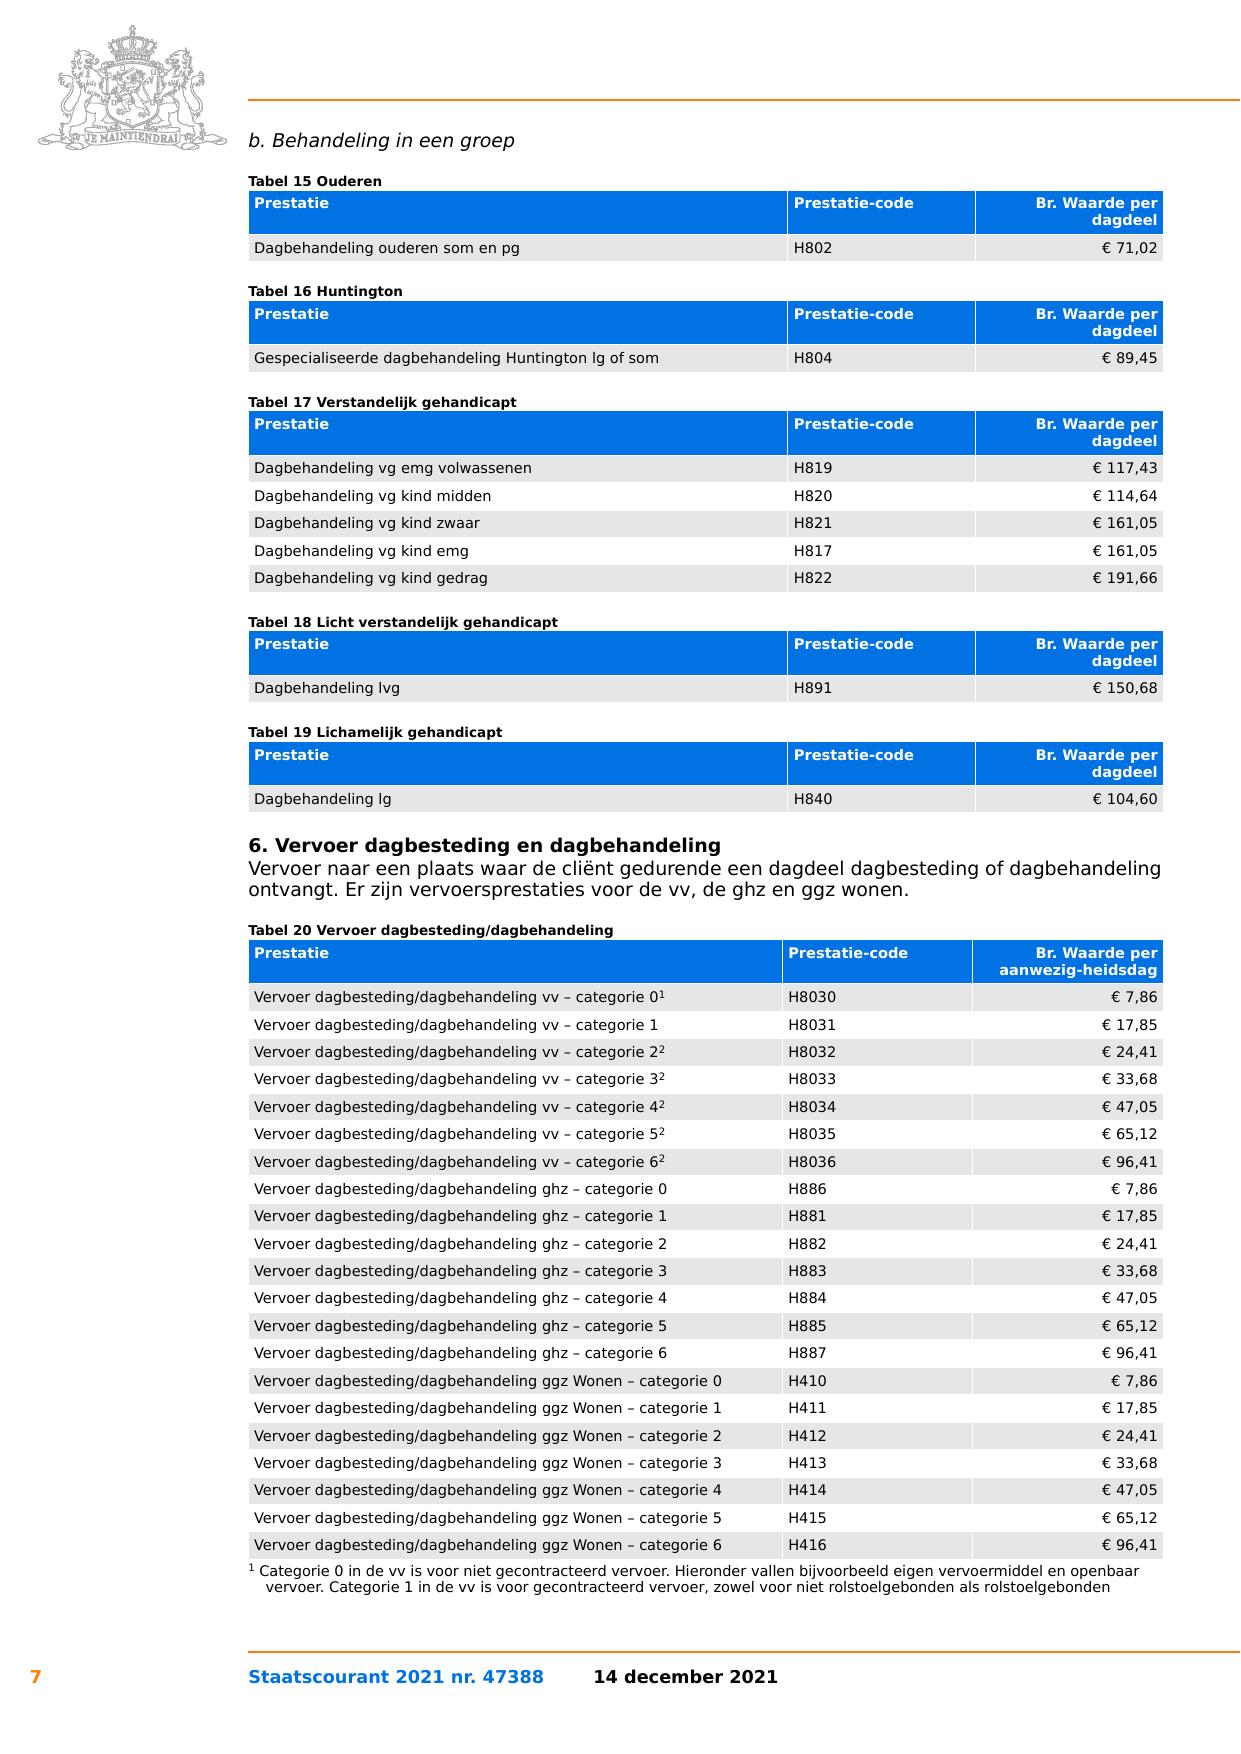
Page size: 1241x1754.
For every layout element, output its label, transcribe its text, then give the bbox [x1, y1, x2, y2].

table_cell Vervoer dagbesteding/dagbehandeling ghz – categorie 0 [249, 1176, 782, 1202]
table_cell Dagbehandeling vg emg volwassenen [249, 456, 787, 482]
table_cell Prestatie-code [788, 411, 975, 455]
table_cell € 33,68 [973, 1067, 1163, 1093]
table_cell Prestatie [249, 742, 787, 785]
table_cell € 117,43 [976, 456, 1163, 482]
table_cell Vervoer dagbesteding/dagbehandeling ggz Wonen – categorie 6 [249, 1532, 782, 1559]
table_cell Prestatie-code [788, 301, 975, 344]
table_cell € 7,86 [973, 1368, 1163, 1394]
table_cell € 17,85 [973, 1395, 1163, 1422]
table_cell Br. Waarde per dagdeel [976, 411, 1163, 455]
table_cell Vervoer dagbesteding/dagbehandeling ghz – categorie 4 [249, 1286, 782, 1312]
table_cell Vervoer dagbesteding/dagbehandeling ghz – categorie 6 [249, 1341, 782, 1367]
table_cell H882 [783, 1231, 972, 1257]
table_cell Vervoer dagbesteding/dagbehandeling ghz – categorie 1 [249, 1204, 782, 1230]
table_cell Br. Waarde per dagdeel [976, 631, 1163, 675]
table_cell € 104,60 [976, 786, 1163, 812]
table_cell H8031 [783, 1012, 972, 1038]
picture [38, 25, 227, 150]
table_cell H413 [783, 1450, 972, 1476]
table_cell Vervoer dagbesteding/dagbehandeling ghz – categorie 3 [249, 1258, 782, 1285]
table_cell Dagbehandeling vg kind gedrag [249, 565, 787, 592]
table_cell H414 [783, 1478, 972, 1504]
table_cell € 191,66 [976, 565, 1163, 592]
table_cell € 96,41 [973, 1532, 1163, 1559]
table_cell Br. Waarde per aanwezig-heidsdag [973, 940, 1163, 983]
table_cell € 7,86 [973, 984, 1163, 1011]
table_cell H820 [788, 483, 975, 509]
table_cell € 24,41 [973, 1039, 1163, 1066]
table_cell H885 [783, 1313, 972, 1339]
table_cell € 96,41 [973, 1149, 1163, 1175]
table_header Tabel 16 Huntington [248, 284, 1163, 300]
table_cell H819 [788, 456, 975, 482]
table_cell € 17,85 [973, 1012, 1163, 1038]
table_cell Vervoer dagbesteding/dagbehandeling vv – categorie 42 [249, 1094, 782, 1120]
table_cell Prestatie-code [783, 940, 972, 983]
table_cell € 47,05 [973, 1094, 1163, 1120]
table_cell € 24,41 [973, 1231, 1163, 1257]
table_cell Vervoer dagbesteding/dagbehandeling ggz Wonen – categorie 5 [249, 1505, 782, 1531]
table_cell H884 [783, 1286, 972, 1312]
table_cell € 17,85 [973, 1204, 1163, 1230]
table_cell Vervoer dagbesteding/dagbehandeling ggz Wonen – categorie 3 [249, 1450, 782, 1476]
table_cell € 7,86 [973, 1176, 1163, 1202]
table_cell Vervoer dagbesteding/dagbehandeling ggz Wonen – categorie 4 [249, 1478, 782, 1504]
table_cell H822 [788, 565, 975, 592]
table_cell Prestatie [249, 411, 787, 455]
table_header Tabel 15 Ouderen [248, 174, 1163, 189]
table_cell Prestatie [249, 301, 787, 344]
table_cell H887 [783, 1341, 972, 1367]
table_cell 1 Categorie 0 in de vv is voor niet gecontracteerd vervoer. Hieronder vallen bijvoorbeeld eigen vervoermiddel en openbaar vervoer. Categorie 1 in de vv is voor gecontracteerd vervoer, zowel voor niet rolstoelgebonden als rolstoelgebonden [248, 1560, 1163, 1596]
table_cell H840 [788, 786, 975, 812]
table_header Tabel 18 Licht verstandelijk gehandicapt [248, 615, 1163, 630]
table_cell Dagbehandeling vg kind zwaar [249, 511, 787, 537]
table_cell H8035 [783, 1121, 972, 1148]
table_cell Dagbehandeling vg kind midden [249, 483, 787, 509]
table_cell Br. Waarde per dagdeel [976, 742, 1163, 785]
table_cell H821 [788, 511, 975, 537]
table_cell Dagbehandeling lg [249, 786, 787, 812]
table_cell H8030 [783, 984, 972, 1011]
table_cell H8033 [783, 1067, 972, 1093]
table_cell H416 [783, 1532, 972, 1559]
table_cell Prestatie-code [788, 191, 975, 234]
table_cell € 161,05 [976, 511, 1163, 537]
table_cell € 33,68 [973, 1258, 1163, 1285]
table_cell € 47,05 [973, 1478, 1163, 1504]
table_cell Vervoer dagbesteding/dagbehandeling vv – categorie 22 [249, 1039, 782, 1066]
table_cell € 150,68 [976, 676, 1163, 702]
table_cell Vervoer dagbesteding/dagbehandeling vv – categorie 01 [249, 984, 782, 1011]
table_cell € 89,45 [976, 345, 1163, 372]
table_cell H410 [783, 1368, 972, 1394]
table_cell H8032 [783, 1039, 972, 1066]
text Vervoer naar een plaats waar de cliënt gedurende een dagdeel dagbesteding of dagbehandeling ontvangt. Er zijn vervoersprestaties voor de vv, de ghz en ggz wonen. [248, 857, 1163, 901]
table_cell Br. Waarde per dagdeel [976, 301, 1163, 344]
table_cell € 71,02 [976, 235, 1163, 261]
table_cell H8036 [783, 1149, 972, 1175]
table_cell H412 [783, 1423, 972, 1449]
table_cell € 114,64 [976, 483, 1163, 509]
table_cell H891 [788, 676, 975, 702]
table_cell Vervoer dagbesteding/dagbehandeling ghz – categorie 2 [249, 1231, 782, 1257]
table_cell € 65,12 [973, 1313, 1163, 1339]
table_cell Prestatie-code [788, 742, 975, 785]
table_cell Vervoer dagbesteding/dagbehandeling ghz – categorie 5 [249, 1313, 782, 1339]
table_cell € 47,05 [973, 1286, 1163, 1312]
table_cell H411 [783, 1395, 972, 1422]
table_cell Dagbehandeling ouderen som en pg [249, 235, 787, 261]
table_cell € 65,12 [973, 1121, 1163, 1148]
table_cell Dagbehandeling lvg [249, 676, 787, 702]
table_cell H804 [788, 345, 975, 372]
table_cell H802 [788, 235, 975, 261]
table_cell Br. Waarde per dagdeel [976, 191, 1163, 234]
table_cell Vervoer dagbesteding/dagbehandeling ggz Wonen – categorie 1 [249, 1395, 782, 1422]
table_cell Gespecialiseerde dagbehandeling Huntington lg of som [249, 345, 787, 372]
table_header Tabel 20 Vervoer dagbesteding/dagbehandeling [248, 923, 1163, 939]
table_cell € 96,41 [973, 1341, 1163, 1367]
table_cell H886 [783, 1176, 972, 1202]
table_cell Vervoer dagbesteding/dagbehandeling vv – categorie 1 [249, 1012, 782, 1038]
table_cell H817 [788, 538, 975, 564]
table_cell € 65,12 [973, 1505, 1163, 1531]
table_cell Vervoer dagbesteding/dagbehandeling ggz Wonen – categorie 2 [249, 1423, 782, 1449]
subtitle 6. Vervoer dagbesteding en dagbehandeling [248, 835, 1163, 857]
table_cell Vervoer dagbesteding/dagbehandeling vv – categorie 32 [249, 1067, 782, 1093]
table_cell Vervoer dagbesteding/dagbehandeling ggz Wonen – categorie 0 [249, 1368, 782, 1394]
table_cell Prestatie-code [788, 631, 975, 675]
table_cell Prestatie [249, 191, 787, 234]
table_cell Dagbehandeling vg kind emg [249, 538, 787, 564]
table_cell H883 [783, 1258, 972, 1285]
subtitle b. Behandeling in een groep [248, 130, 1163, 152]
table_cell Vervoer dagbesteding/dagbehandeling vv – categorie 62 [249, 1149, 782, 1175]
table_header Tabel 17 Verstandelijk gehandicapt [248, 395, 1163, 410]
table_cell H415 [783, 1505, 972, 1531]
table_cell € 33,68 [973, 1450, 1163, 1476]
table_cell H881 [783, 1204, 972, 1230]
table_cell Vervoer dagbesteding/dagbehandeling vv – categorie 52 [249, 1121, 782, 1148]
table_cell € 24,41 [973, 1423, 1163, 1449]
table_cell Prestatie [249, 631, 787, 675]
table_cell € 161,05 [976, 538, 1163, 564]
table_header Tabel 19 Lichamelijk gehandicapt [248, 725, 1163, 741]
table_cell Prestatie [249, 940, 782, 983]
table_cell H8034 [783, 1094, 972, 1120]
